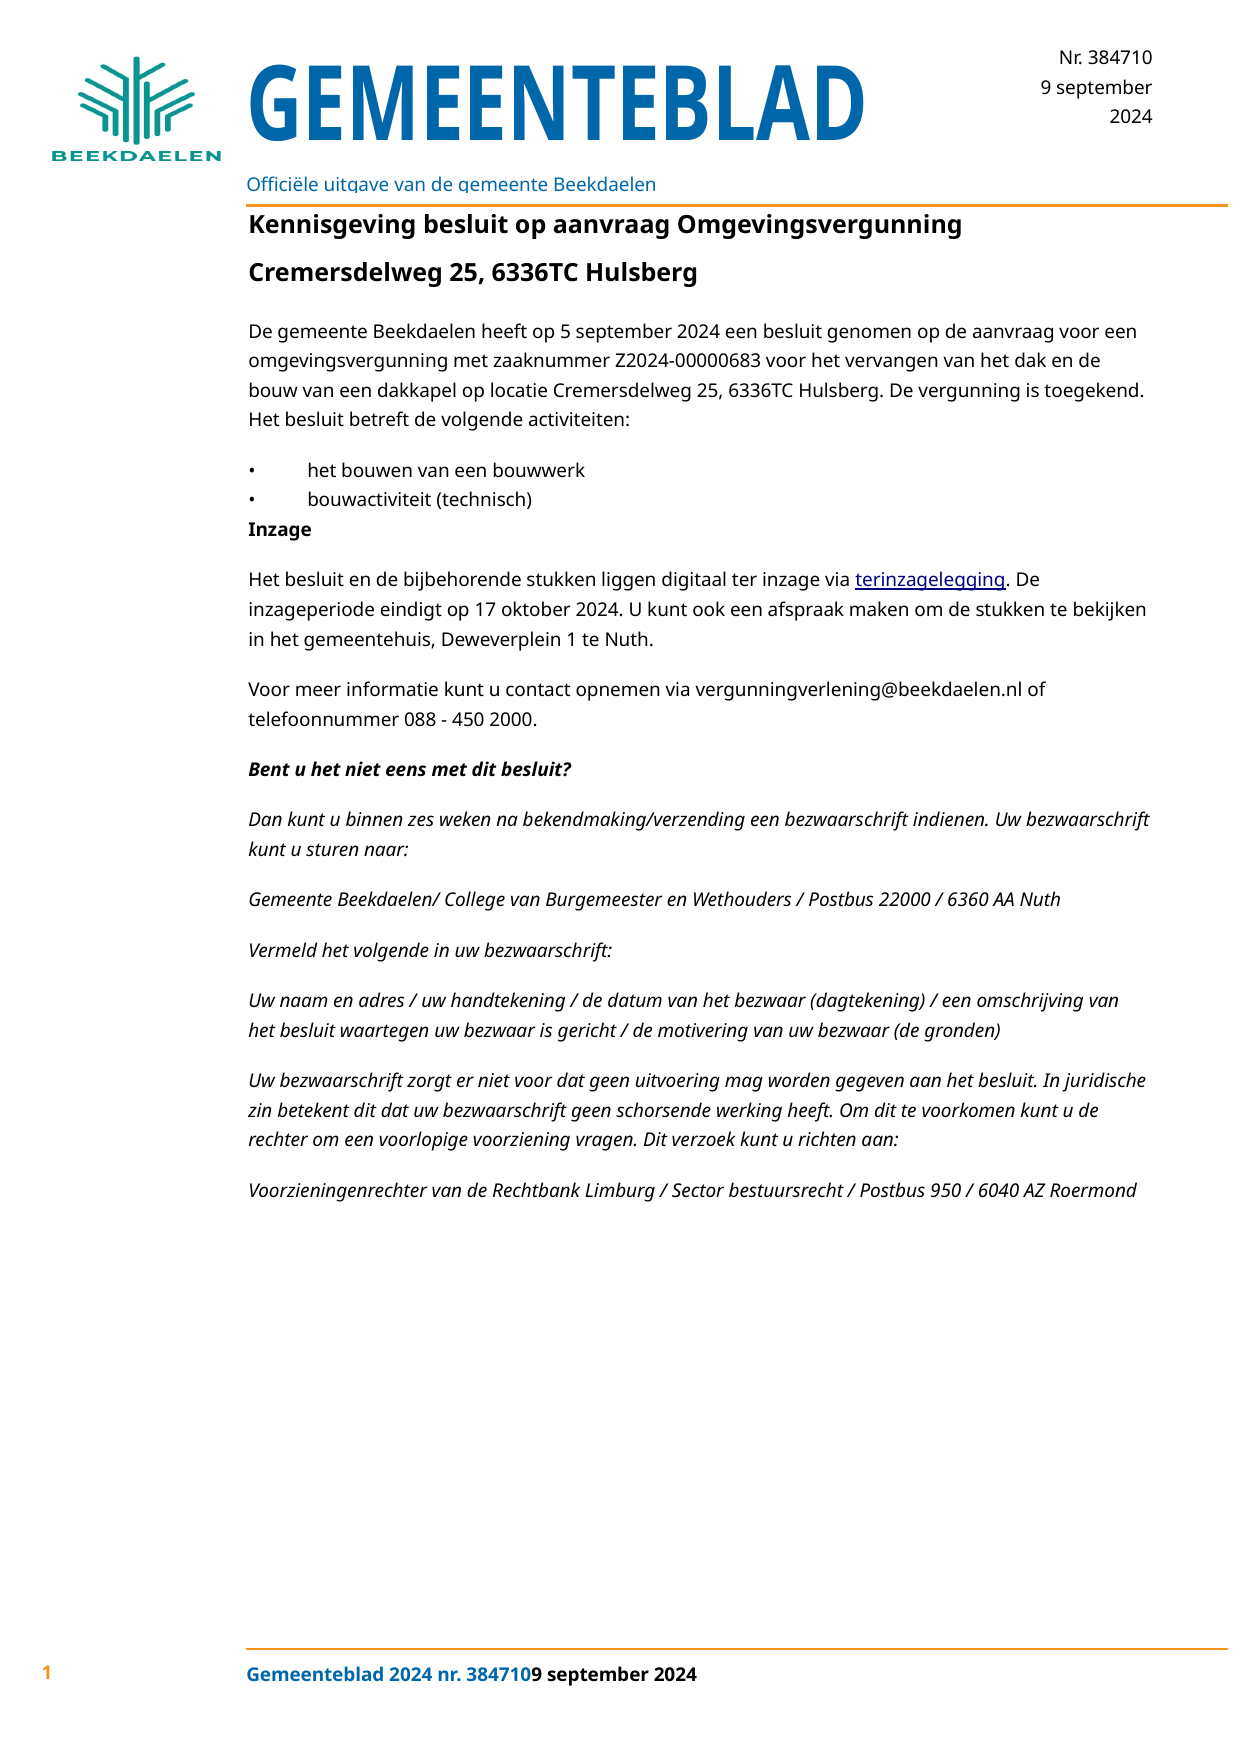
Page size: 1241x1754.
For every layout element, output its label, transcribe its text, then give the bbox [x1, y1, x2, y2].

text Dan kunt u binnen zes weken na bekendmaking/verzending een bezwaarschrift indienen. Uw bezwaarschrift kunt u sturen naar: [248, 807, 1152, 862]
text Inzage [248, 516, 1152, 542]
text Voorzieningenrechter van de Rechtbank Limburg / Sector bestuursrecht / Postbus 950 / 6040 AZ Roermond [248, 1177, 1152, 1203]
text Uw naam en adres / uw handtekening / de datum van het bezwaar (dagtekening) / een omschrijving van het besluit waartegen uw bezwaar is gericht / de motivering van uw bezwaar (de gronden) [248, 987, 1152, 1043]
text Het besluit en de bijbehorende stukken liggen digitaal ter inzage via terinzagelegging. De inzageperiode eindigt op 17 oktober 2024. U kunt ook een afspraak maken om de stukken te bekijken in het gemeentehuis, Deweverplein 1 te Nuth. [248, 567, 1152, 652]
text Uw bezwaarschrift zorgt er niet voor dat geen uitvoering mag worden gegeven aan het besluit. In juridische zin betekent dit dat uw bezwaarschrift geen schorsende werking heeft. Om dit te voorkomen kunt u de rechter om een voorlopige voorziening vragen. Dit verzoek kunt u richten aan: [248, 1067, 1152, 1152]
picture [41, 47, 231, 172]
text Vermeld het volgende in uw bezwaarschrift: [248, 937, 1152, 963]
list het bouwen van een bouwwerk [248, 457, 1152, 483]
text De gemeente Beekdaelen heeft op 5 september 2024 een besluit genomen op de aanvraag voor een omgevingsvergunning met zaaknummer Z2024-00000683 voor het vervangen van het dak en de bouw van een dakkapel op locatie Cremersdelweg 25, 6336TC Hulsberg. De vergunning is toegekend. Het besluit betreft de volgende activiteiten: [248, 318, 1152, 432]
text Kennisgeving besluit op aanvraag Omgevingsvergunning Cremersdelweg 25, 6336TC Hulsberg [248, 207, 1152, 288]
list bouwactiviteit (technisch) [248, 487, 1152, 512]
text Voor meer informatie kunt u contact opnemen via vergunningverlening@beekdaelen.nl of telefoonnummer 088 - 450 2000. [248, 676, 1152, 732]
text Bent u het niet eens met dit besluit? [248, 756, 1152, 782]
text Gemeente Beekdaelen/ College van Burgemeester en Wethouders / Postbus 22000 / 6360 AA Nuth [248, 887, 1152, 912]
